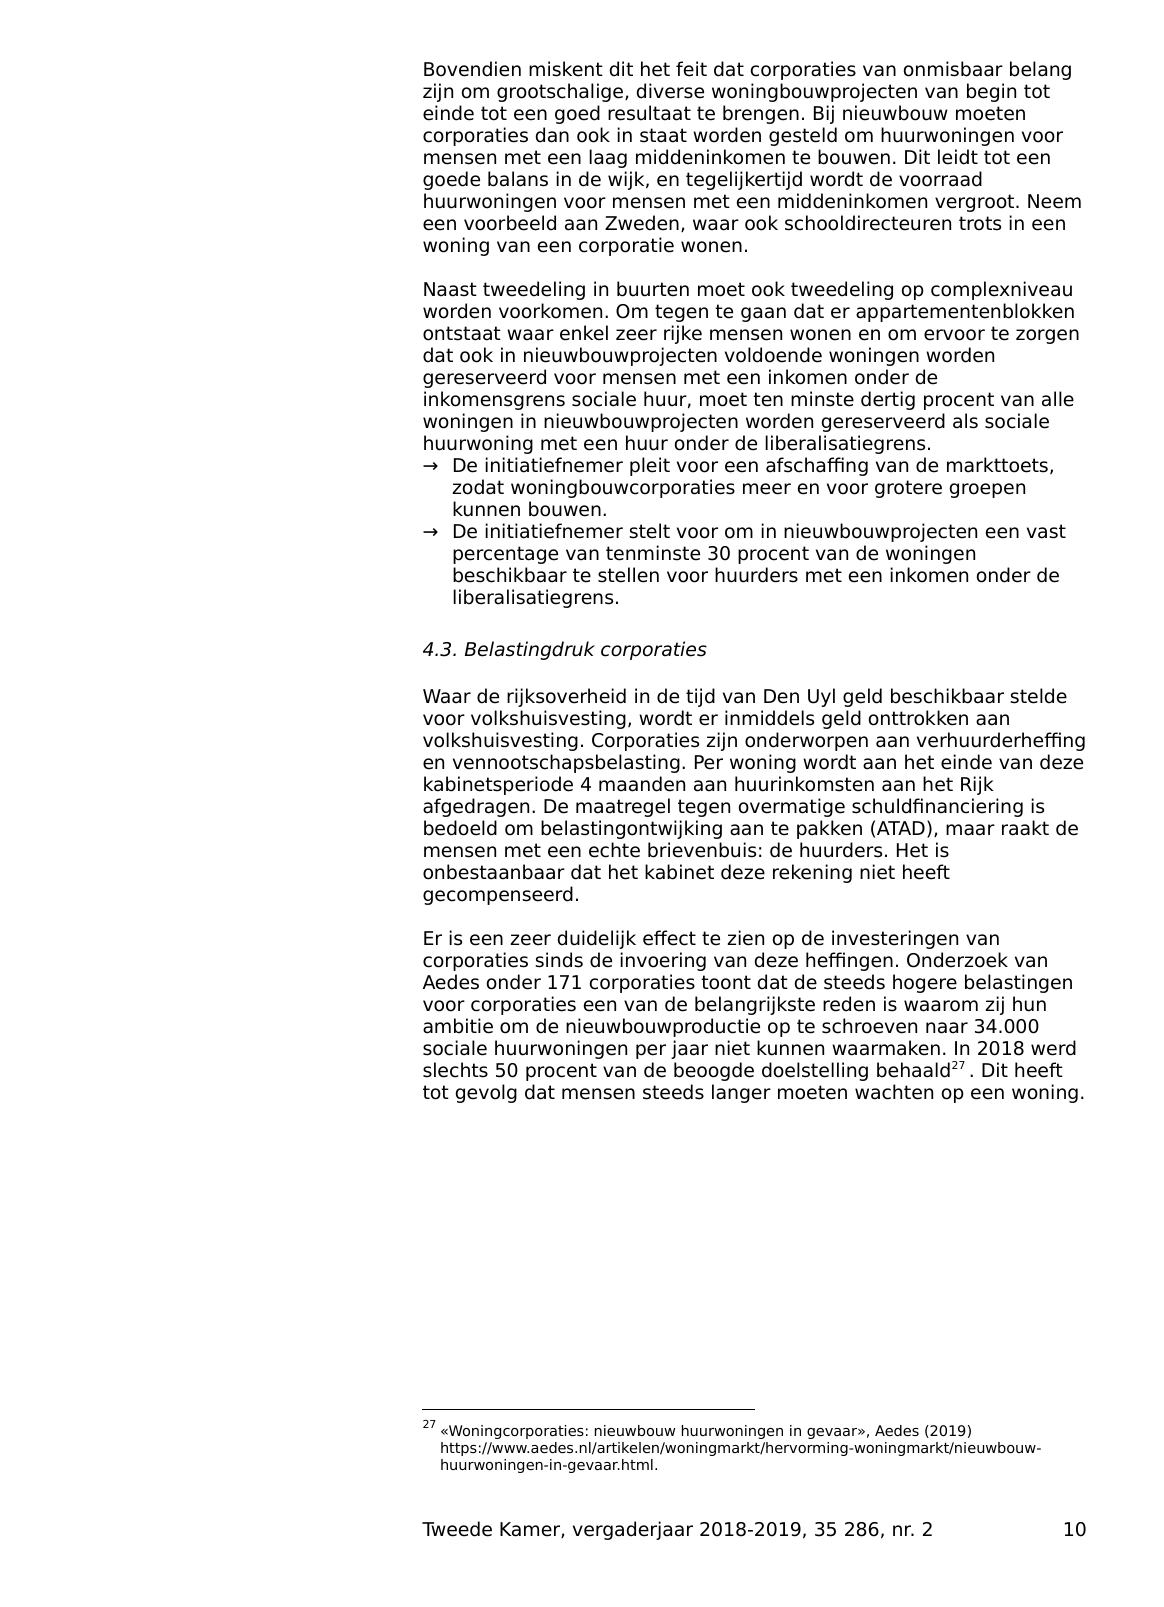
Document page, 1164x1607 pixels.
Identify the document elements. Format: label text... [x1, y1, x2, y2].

text Waar de rijksoverheid in de tijd van Den Uyl geld beschikbaar stelde voor volkshuisvesting, wordt er inmiddels geld onttrokken aan volkshuisvesting. Corporaties zijn onderworpen aan verhuurderheffing en vennootschapsbelasting. Per woning wordt aan het einde van deze kabinetsperiode 4 maanden aan huurinkomsten aan het Rijk afgedragen. De maatregel tegen overmatige schuldfinanciering is bedoeld om belastingontwijking aan te pakken (ATAD), maar raakt de mensen met een echte brievenbuis: de huurders. Het is onbestaanbaar dat het kabinet deze rekening niet heeft gecompenseerd. [422, 686, 1087, 906]
text → De initiatiefnemer pleit voor een afschaffing van de markttoets, zodat woningbouwcorporaties meer en voor grotere groepen kunnen bouwen. [422, 455, 1087, 521]
subtitle 4.3. Belastingdruk corporaties [422, 639, 1087, 661]
text Er is een zeer duidelijk effect te zien op de investeringen van corporaties sinds de invoering van deze heffingen. Onderzoek van Aedes onder 171 corporaties toont dat de steeds hogere belastingen voor corporaties een van de belangrijkste reden is waarom zij hun ambitie om de nieuwbouwproductie op te schroeven naar 34.000 sociale huurwoningen per jaar niet kunnen waarmaken. In 2018 werd slechts 50 procent van de beoogde doelstelling behaald. Dit heeft tot gevolg dat mensen steeds langer moeten wachten op een woning. [422, 928, 1087, 1103]
text «Woningcorporaties: nieuwbouw huurwoningen in gevaar», Aedes (2019) https://www.aedes.nl/artikelen/woningmarkt/hervorming-woningmarkt/nieuwbouw-huurwoningen-in-gevaar.html. [422, 1418, 1087, 1474]
text Bovendien miskent dit het feit dat corporaties van onmisbaar belang zijn om grootschalige, diverse woningbouwprojecten van begin tot einde tot een goed resultaat te brengen. Bij nieuwbouw moeten corporaties dan ook in staat worden gesteld om huurwoningen voor mensen met een laag middeninkomen te bouwen. Dit leidt tot een goede balans in de wijk, en tegelijkertijd wordt de voorraad huurwoningen voor mensen met een middeninkomen vergroot. Neem een voorbeeld aan Zweden, waar ook schooldirecteuren trots in een woning van een corporatie wonen. [422, 59, 1087, 257]
text Naast tweedeling in buurten moet ook tweedeling op complexniveau worden voorkomen. Om tegen te gaan dat er appartementenblokken ontstaat waar enkel zeer rijke mensen wonen en om ervoor te zorgen dat ook in nieuwbouwprojecten voldoende woningen worden gereserveerd voor mensen met een inkomen onder de inkomensgrens sociale huur, moet ten minste dertig procent van alle woningen in nieuwbouwprojecten worden gereserveerd als sociale huurwoning met een huur onder de liberalisatiegrens. [422, 279, 1087, 455]
text → De initiatiefnemer stelt voor om in nieuwbouwprojecten een vast percentage van tenminste 30 procent van de woningen beschikbaar te stellen voor huurders met een inkomen onder de liberalisatiegrens. [422, 521, 1087, 609]
